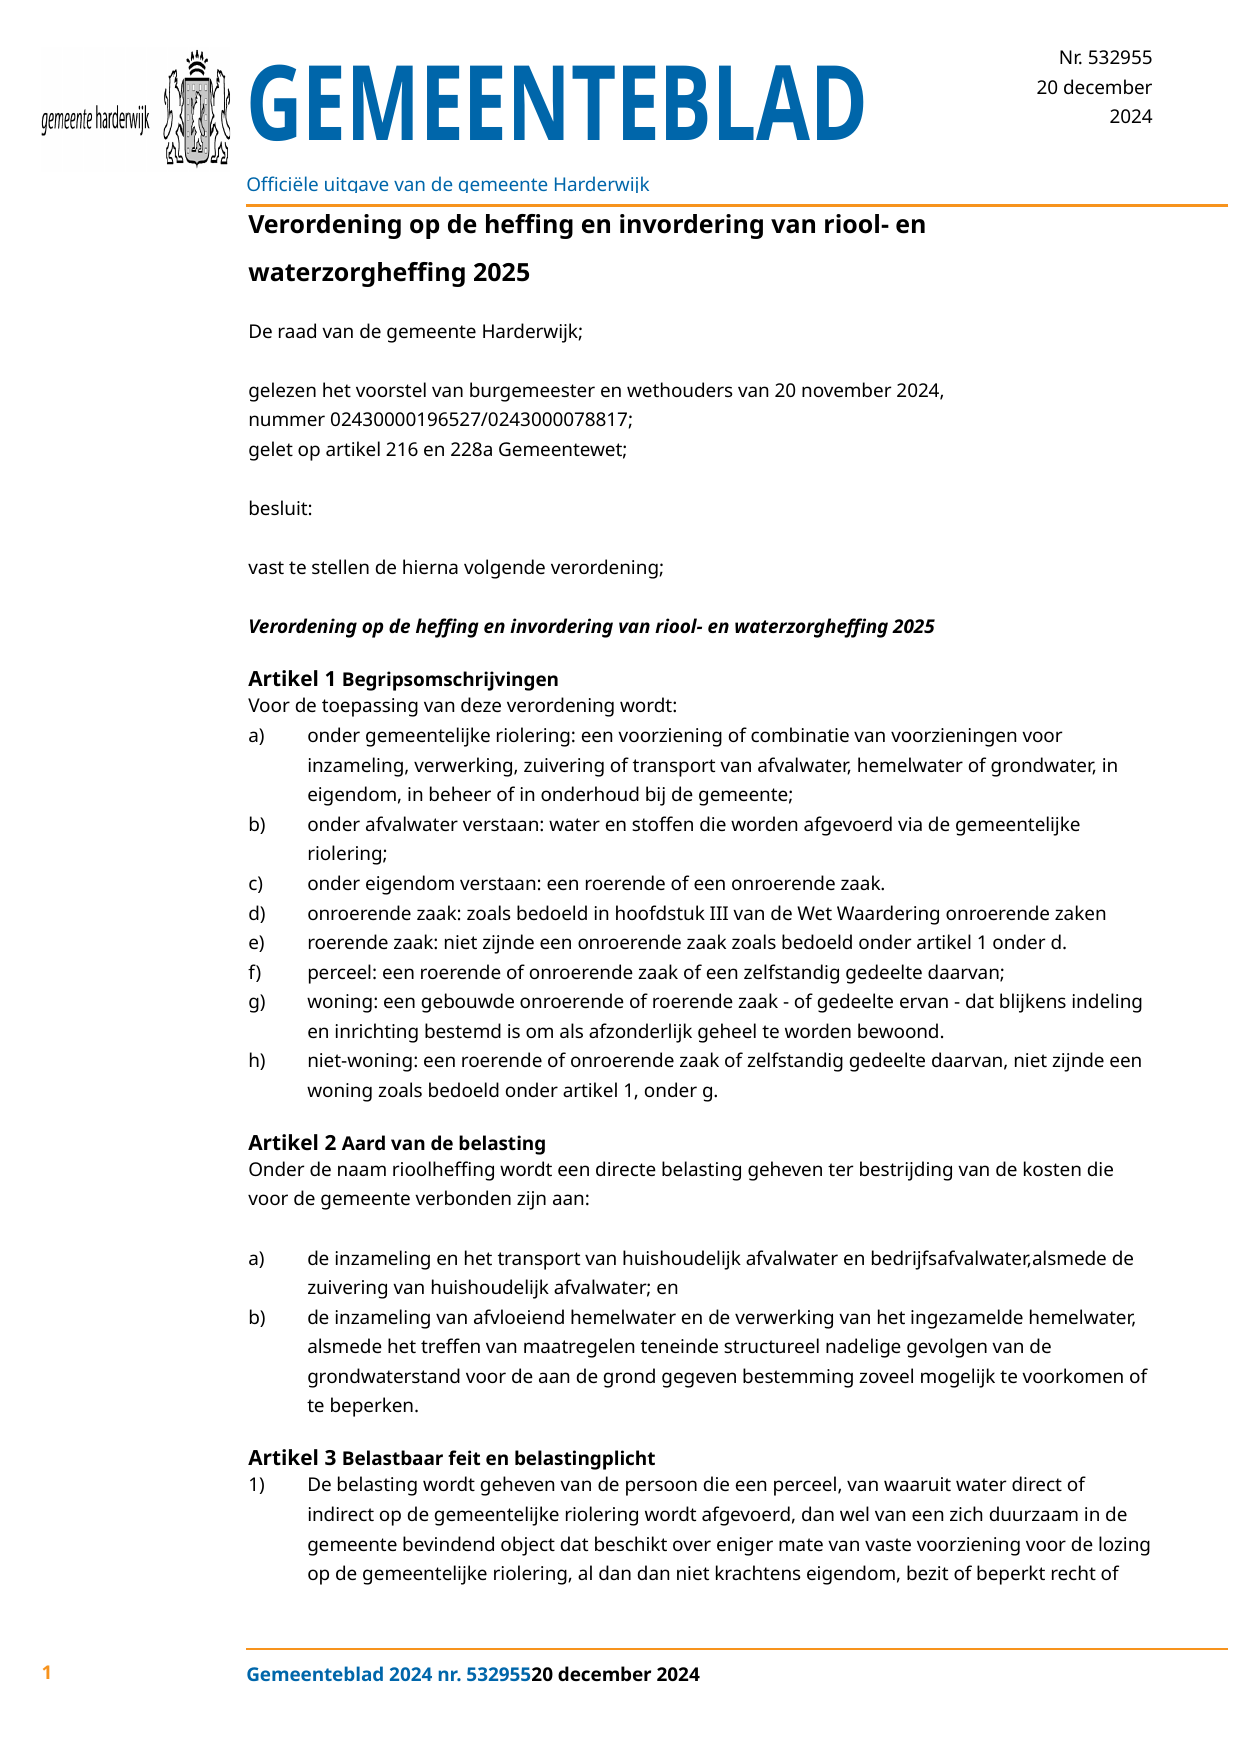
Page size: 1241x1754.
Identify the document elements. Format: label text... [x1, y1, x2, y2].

text Verordening op de heffing en invordering van riool- en waterzorgheffing 2025 [248, 614, 1152, 639]
text Verordening op de heffing en invordering van riool- en waterzorgheffing 2025 [248, 207, 1152, 288]
text De raad van de gemeente Harderwijk; [248, 318, 1152, 344]
list onder gemeentelijke riolering: een voorziening of combinatie van voorzieningen voor inzameling, verwerking, zuivering of transport van afvalwater, hemelwater of grondwater, in eigendom, in beheer of in onderhoud bij de gemeente; [248, 722, 1152, 807]
list roerende zaak: niet zijnde een onroerende zaak zoals bedoeld onder artikel 1 onder d. [248, 929, 1152, 955]
text Onder de naam rioolheffing wordt een directe belasting geheven ter bestrijding van de kosten die voor de gemeente verbonden zijn aan: [248, 1156, 1152, 1211]
list niet-woning: een roerende of onroerende zaak of zelfstandig gedeelte daarvan, niet zijnde een woning zoals bedoeld onder artikel 1, onder g. [248, 1048, 1152, 1103]
text Artikel 1 Begripsomschrijvingen [248, 664, 1152, 693]
text Voor de toepassing van deze verordening wordt: [248, 693, 1152, 718]
text Artikel 3 Belastbaar feit en belastingplicht [248, 1443, 1152, 1472]
text gelezen het voorstel van burgemeester en wethouders van 20 november 2024, [248, 377, 1152, 403]
list perceel: een roerende of onroerende zaak of een zelfstandig gedeelte daarvan; [248, 959, 1152, 984]
list onder afvalwater verstaan: water en stoffen die worden afgevoerd via de gemeentelijke riolering; [248, 811, 1152, 866]
list woning: een gebouwde onroerende of roerende zaak - of gedeelte ervan - dat blijkens indeling en inrichting bestemd is om als afzonderlijk geheel te worden bewoond. [248, 988, 1152, 1044]
list De belasting wordt geheven van de persoon die een perceel, van waaruit water direct of indirect op de gemeentelijke riolering wordt afgevoerd, dan wel van een zich duurzaam in de gemeente bevindend object dat beschikt over eniger mate van vaste voorziening voor de lozing op de gemeentelijke riolering, al dan dan niet krachtens eigendom, bezit of beperkt recht of [248, 1472, 1152, 1586]
list de inzameling van afvloeiend hemelwater en de verwerking van het ingezamelde hemelwater, alsmede het treffen van maatregelen teneinde structureel nadelige gevolgen van de grondwaterstand voor de aan de grond gegeven bestemming zoveel mogelijk te voorkomen of te beperken. [248, 1304, 1152, 1418]
text vast te stellen de hierna volgende verordening; [248, 554, 1152, 580]
list onder eigendom verstaan: een roerende of een onroerende zaak. [248, 870, 1152, 896]
picture [41, 47, 231, 172]
list de inzameling en het transport van huishoudelijk afvalwater en bedrijfsafvalwater,alsmede de zuivering van huishoudelijk afvalwater; en [248, 1245, 1152, 1300]
text Artikel 2 Aard van de belasting [248, 1128, 1152, 1156]
list onroerende zaak: zoals bedoeld in hoofdstuk III van de Wet Waardering onroerende zaken [248, 900, 1152, 925]
text besluit: [248, 495, 1152, 521]
text gelet op artikel 216 en 228a Gemeentewet; [248, 436, 1152, 462]
text nummer 02430000196527/0243000078817; [248, 407, 1152, 432]
